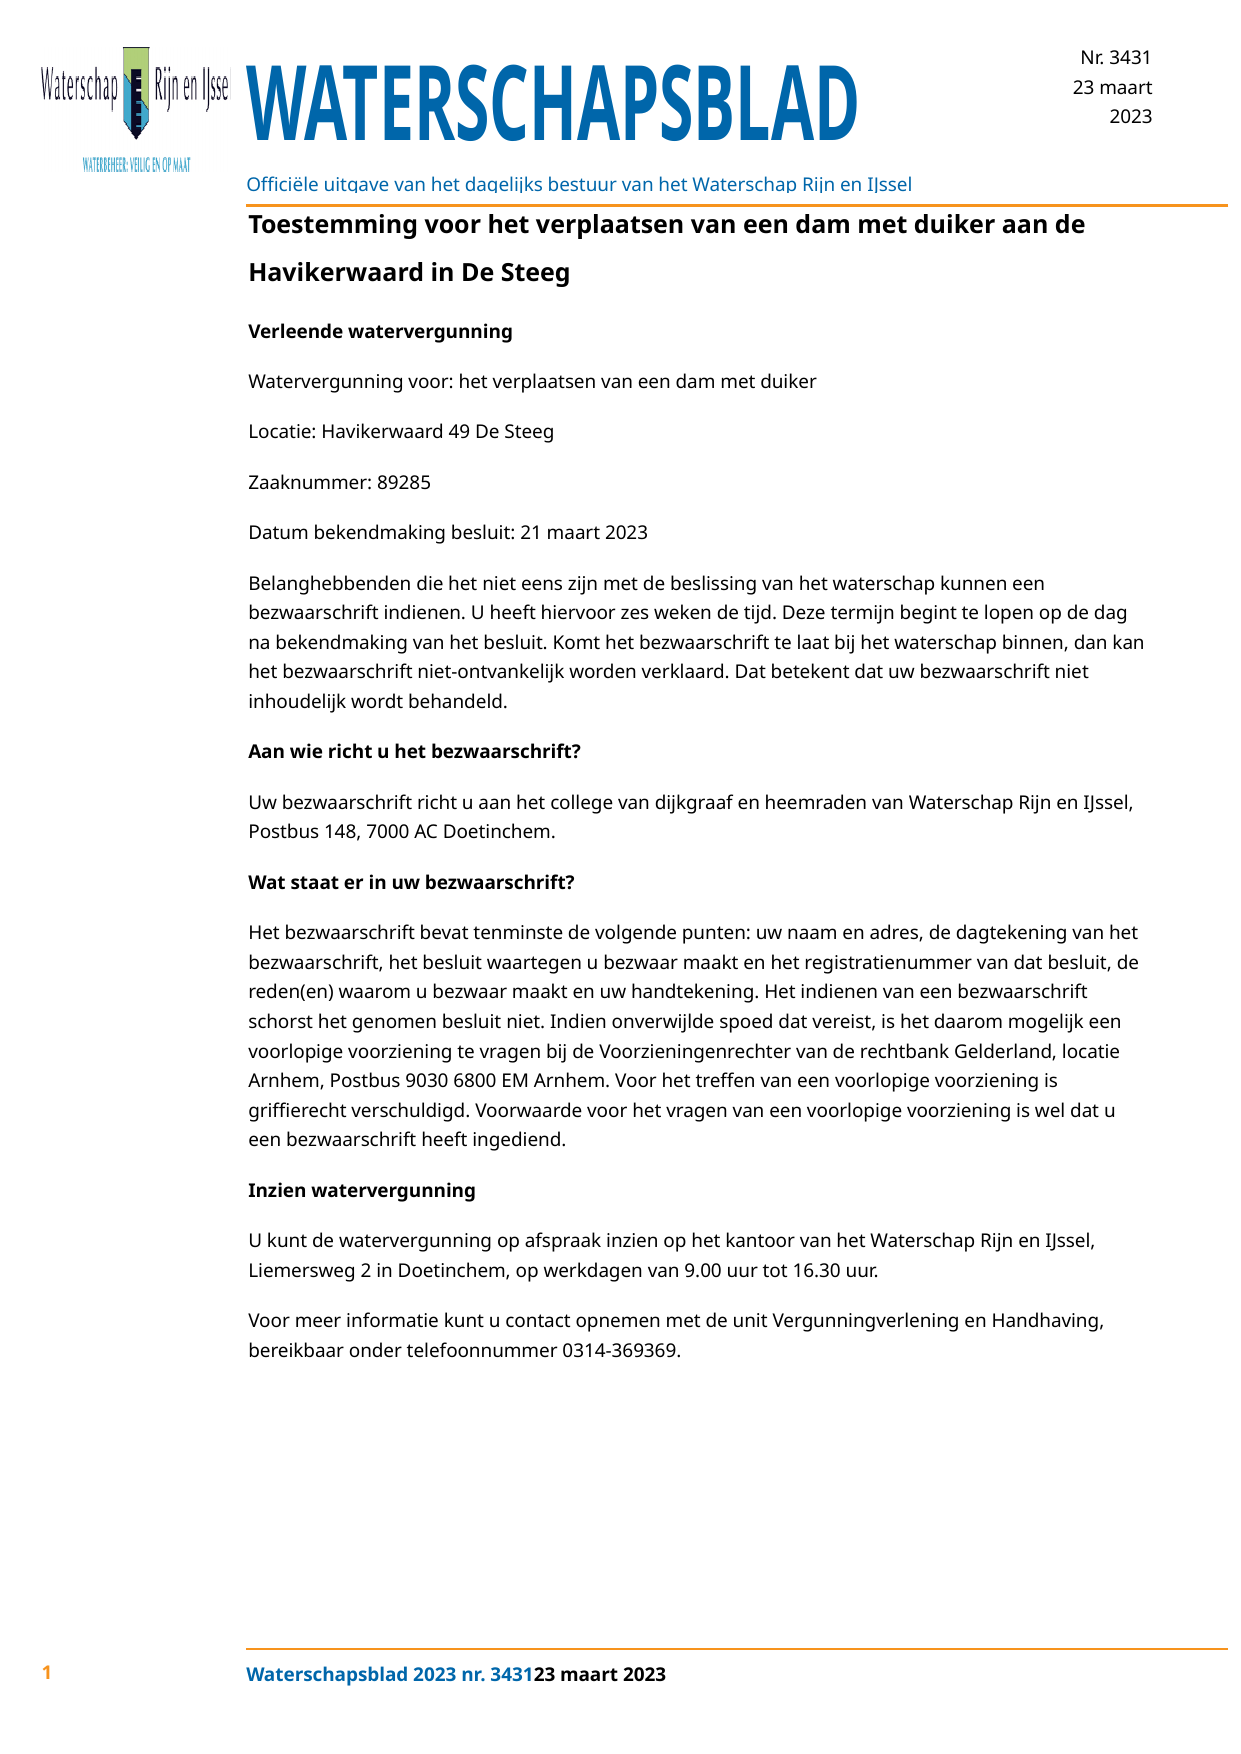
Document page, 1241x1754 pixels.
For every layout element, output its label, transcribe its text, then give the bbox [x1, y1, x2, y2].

text Zaaknummer: 89285 [248, 469, 1152, 495]
text Inzien watervergunning [248, 1177, 1152, 1203]
text Locatie: Havikerwaard 49 De Steeg [248, 419, 1152, 444]
text Belanghebbenden die het niet eens zijn met de beslissing van het waterschap kunnen een bezwaarschrift indienen. U heeft hiervoor zes weken de tijd. Deze termijn begint te lopen op de dag na bekendmaking van het besluit. Komt het bezwaarschrift te laat bij het waterschap binnen, dan kan het bezwaarschrift niet-ontvankelijk worden verklaard. Dat betekent dat uw bezwaarschrift niet inhoudelijk wordt behandeld. [248, 570, 1152, 714]
picture [41, 47, 231, 172]
text Watervergunning voor: het verplaatsen van een dam met duiker [248, 368, 1152, 394]
text Wat staat er in uw bezwaarschrift? [248, 869, 1152, 895]
text Het bezwaarschrift bevat tenminste de volgende punten: uw naam en adres, de dagtekening van het bezwaarschrift, het besluit waartegen u bezwaar maakt en het registratienummer van dat besluit, de reden(en) waarom u bezwaar maakt en uw handtekening. Het indienen van een bezwaarschrift schorst het genomen besluit niet. Indien onverwijlde spoed dat vereist, is het daarom mogelijk een voorlopige voorziening te vragen bij de Voorzieningenrechter van de rechtbank Gelderland, locatie Arnhem, Postbus 9030 6800 EM Arnhem. Voor het treffen van een voorlopige voorziening is griffierecht verschuldigd. Voorwaarde voor het vragen van een voorlopige voorziening is wel dat u een bezwaarschrift heeft ingediend. [248, 919, 1152, 1152]
text Datum bekendmaking besluit: 21 maart 2023 [248, 519, 1152, 545]
text Aan wie richt u het bezwaarschrift? [248, 739, 1152, 764]
text Toestemming voor het verplaatsen van een dam met duiker aan de Havikerwaard in De Steeg [248, 207, 1152, 288]
text U kunt de watervergunning op afspraak inzien op het kantoor van het Waterschap Rijn en IJssel, Liemersweg 2 in Doetinchem, op werkdagen van 9.00 uur tot 16.30 uur. [248, 1227, 1152, 1283]
text Voor meer informatie kunt u contact opnemen met de unit Vergunningverlening en Handhaving, bereikbaar onder telefoonnummer 0314-369369. [248, 1307, 1152, 1363]
text Uw bezwaarschrift richt u aan het college van dijkgraaf en heemraden van Waterschap Rijn en IJssel, Postbus 148, 7000 AC Doetinchem. [248, 789, 1152, 844]
text Verleende watervergunning [248, 318, 1152, 344]
